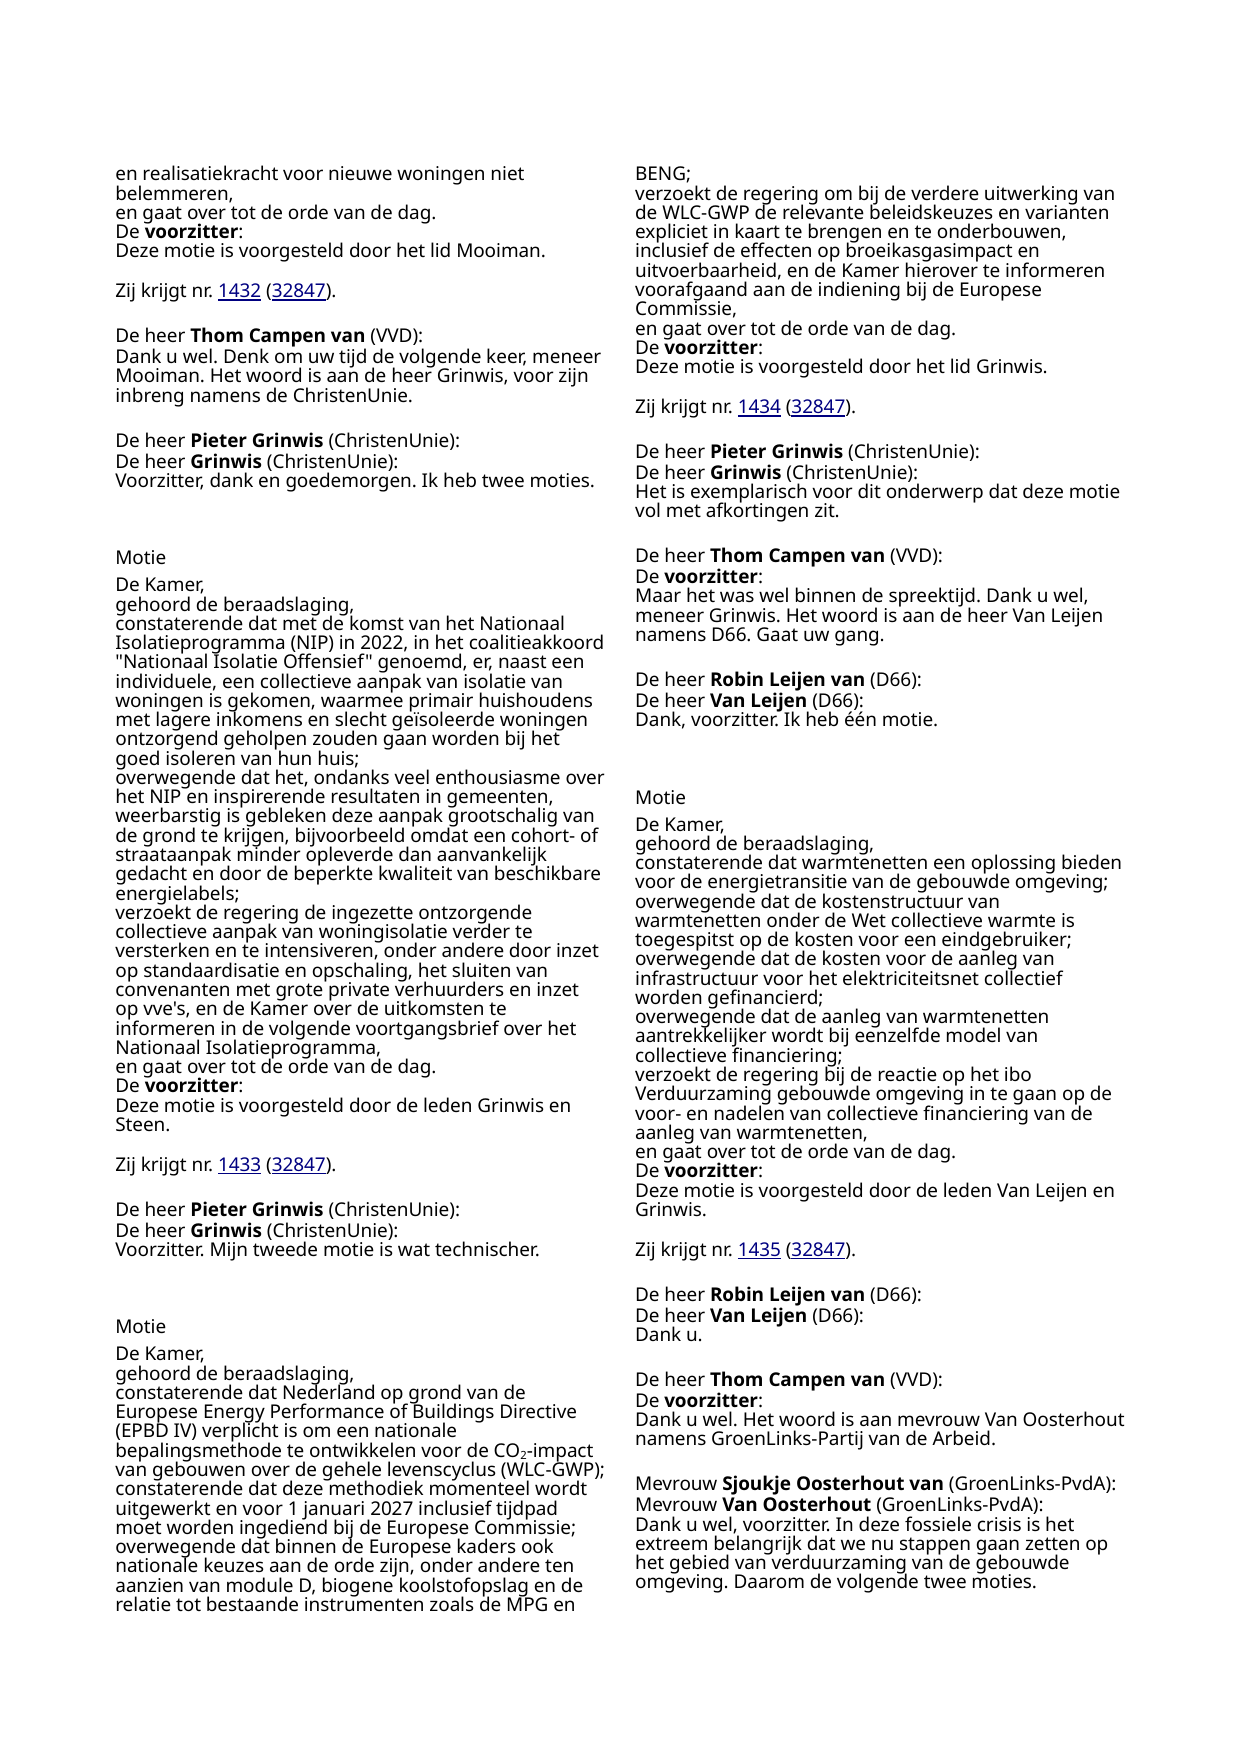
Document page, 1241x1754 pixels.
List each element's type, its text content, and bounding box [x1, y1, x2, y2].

text Motie [635, 784, 1125, 809]
text constaterende dat deze methodiek momenteel wordt uitgewerkt en voor 1 januari 2027 inclusief tijdpad moet worden ingediend bij de Europese Commissie; [115, 1480, 605, 1538]
text De heer Pieter Grinwis (ChristenUnie): [635, 438, 1125, 464]
text overwegende dat binnen de Europese kaders ook nationale keuzes aan de orde zijn, onder andere ten aanzien van module D, biogene koolstofopslag en de relatie tot bestaande instrumenten zoals de MPG en [115, 1538, 605, 1615]
text en realisatiekracht voor nieuwe woningen niet belemmeren, [115, 165, 605, 204]
text De voorzitter: [115, 223, 605, 242]
text De voorzitter: [635, 1392, 1125, 1411]
text gehoord de beraadslaging, [115, 596, 605, 615]
text Zij krijgt nr. 1435 (32847). [635, 1241, 1125, 1260]
text Maar het was wel binnen de spreektijd. Dank u wel, meneer Grinwis. Het woord is aan de heer Van Leijen namens D66. Gaat uw gang. [635, 587, 1125, 645]
text gehoord de beraadslaging, [635, 835, 1125, 854]
text Zij krijgt nr. 1434 (32847). [635, 398, 1125, 417]
text De heer Robin Leijen van (D66): [635, 1281, 1125, 1307]
text De heer Grinwis (ChristenUnie): [635, 464, 1125, 483]
text Motie [115, 544, 605, 570]
text Dank u. [635, 1326, 1125, 1345]
text De heer Thom Campen van (VVD): [635, 542, 1125, 568]
text Zij krijgt nr. 1432 (32847). [115, 282, 605, 302]
text BENG; [635, 165, 1125, 184]
text De Kamer, [635, 816, 1125, 835]
text Deze motie is voorgesteld door het lid Mooiman. [115, 242, 605, 262]
text Deze motie is voorgesteld door het lid Grinwis. [635, 358, 1125, 377]
text gehoord de beraadslaging, [115, 1364, 605, 1384]
text verzoekt de regering bij de reactie op het ibo Verduurzaming gebouwde omgeving in te gaan op de voor- en nadelen van collectieve financiering van de aanleg van warmtenetten, [635, 1066, 1125, 1143]
text Zij krijgt nr. 1433 (32847). [115, 1156, 605, 1175]
text verzoekt de regering de ingezette ontzorgende collectieve aanpak van woningisolatie verder te versterken en te intensiveren, onder andere door inzet op standaardisatie en opschaling, het sluiten van convenanten met grote private verhuurders en inzet op vve's, en de Kamer over de uitkomsten te informeren in de volgende voortgangsbrief over het Nationaal Isolatieprogramma, [115, 904, 605, 1058]
text Dank u wel. Het woord is aan mevrouw Van Oosterhout namens GroenLinks-Partij van de Arbeid. [635, 1411, 1125, 1450]
text overwegende dat het, ondanks veel enthousiasme over het NIP en inspirerende resultaten in gemeenten, weerbarstig is gebleken deze aanpak grootschalig van de grond te krijgen, bijvoorbeeld omdat een cohort- of straataanpak minder opleverde dan aanvankelijk gedacht en door de beperkte kwaliteit van beschikbare energielabels; [115, 769, 605, 904]
text overwegende dat de kosten voor de aanleg van infrastructuur voor het elektriciteitsnet collectief worden gefinancierd; [635, 950, 1125, 1008]
text overwegende dat de aanleg van warmtenetten aantrekkelijker wordt bij eenzelfde model van collectieve financiering; [635, 1008, 1125, 1066]
text Voorzitter, dank en goedemorgen. Ik heb twee moties. [115, 472, 605, 491]
text De voorzitter: [635, 339, 1125, 358]
text en gaat over tot de orde van de dag. [635, 319, 1125, 339]
text Motie [115, 1314, 605, 1339]
text Deze motie is voorgesteld door de leden Van Leijen en Grinwis. [635, 1182, 1125, 1220]
text verzoekt de regering om bij de verdere uitwerking van de WLC-GWP de relevante beleidskeuzes en varianten expliciet in kaart te brengen en te onderbouwen, inclusief de effecten op broeikasgasimpact en uitvoerbaarheid, en de Kamer hierover te informeren voorafgaand aan de indiening bij de Europese Commissie, [635, 184, 1125, 319]
text De voorzitter: [635, 568, 1125, 587]
text De heer Robin Leijen van (D66): [635, 666, 1125, 692]
text De heer Grinwis (ChristenUnie): [115, 453, 605, 472]
text Mevrouw Sjoukje Oosterhout van (GroenLinks-PvdA): [635, 1471, 1125, 1496]
text De Kamer, [115, 1345, 605, 1364]
text De heer Van Leijen (D66): [635, 1307, 1125, 1326]
text Dank u wel, voorzitter. In deze fossiele crisis is het extreem belangrijk dat we nu stappen gaan zetten op het gebied van verduurzaming van de gebouwde omgeving. Daarom de volgende twee moties. [635, 1516, 1125, 1593]
text Deze motie is voorgesteld door de leden Grinwis en Steen. [115, 1097, 605, 1135]
text Het is exemplarisch voor dit onderwerp dat deze motie vol met afkortingen zit. [635, 483, 1125, 522]
text en gaat over tot de orde van de dag. [115, 204, 605, 223]
text De heer Grinwis (ChristenUnie): [115, 1222, 605, 1241]
text constaterende dat Nederland op grond van de Europese Energy Performance of Buildings Directive (EPBD IV) verplicht is om een nationale bepalingsmethode te ontwikkelen voor de CO2-impact van gebouwen over de gehele levenscyclus (WLC-GWP); [115, 1384, 605, 1480]
text De heer Pieter Grinwis (ChristenUnie): [115, 1196, 605, 1222]
text overwegende dat de kostenstructuur van warmtenetten onder de Wet collectieve warmte is toegespitst op de kosten voor een eindgebruiker; [635, 893, 1125, 950]
text constaterende dat met de komst van het Nationaal Isolatieprogramma (NIP) in 2022, in het coalitieakkoord "Nationaal Isolatie Offensief" genoemd, er, naast een individuele, een collectieve aanpak van isolatie van woningen is gekomen, waarmee primair huishoudens met lagere inkomens en slecht geïsoleerde woningen ontzorgend geholpen zouden gaan worden bij het goed isoleren van hun huis; [115, 615, 605, 769]
text Dank u wel. Denk om uw tijd de volgende keer, meneer Mooiman. Het woord is aan de heer Grinwis, voor zijn inbreng namens de ChristenUnie. [115, 348, 605, 406]
text constaterende dat warmtenetten een oplossing bieden voor de energietransitie van de gebouwde omgeving; [635, 854, 1125, 893]
text De heer Thom Campen van (VVD): [115, 322, 605, 348]
text De voorzitter: [115, 1077, 605, 1097]
text Dank, voorzitter. Ik heb één motie. [635, 711, 1125, 730]
text De heer Thom Campen van (VVD): [635, 1366, 1125, 1392]
text Voorzitter. Mijn tweede motie is wat technischer. [115, 1241, 605, 1260]
text en gaat over tot de orde van de dag. [115, 1058, 605, 1077]
text De heer Pieter Grinwis (ChristenUnie): [115, 427, 605, 453]
text Mevrouw Van Oosterhout (GroenLinks-PvdA): [635, 1496, 1125, 1516]
text De voorzitter: [635, 1162, 1125, 1182]
text De heer Van Leijen (D66): [635, 692, 1125, 711]
text De Kamer, [115, 576, 605, 596]
text en gaat over tot de orde van de dag. [635, 1143, 1125, 1162]
